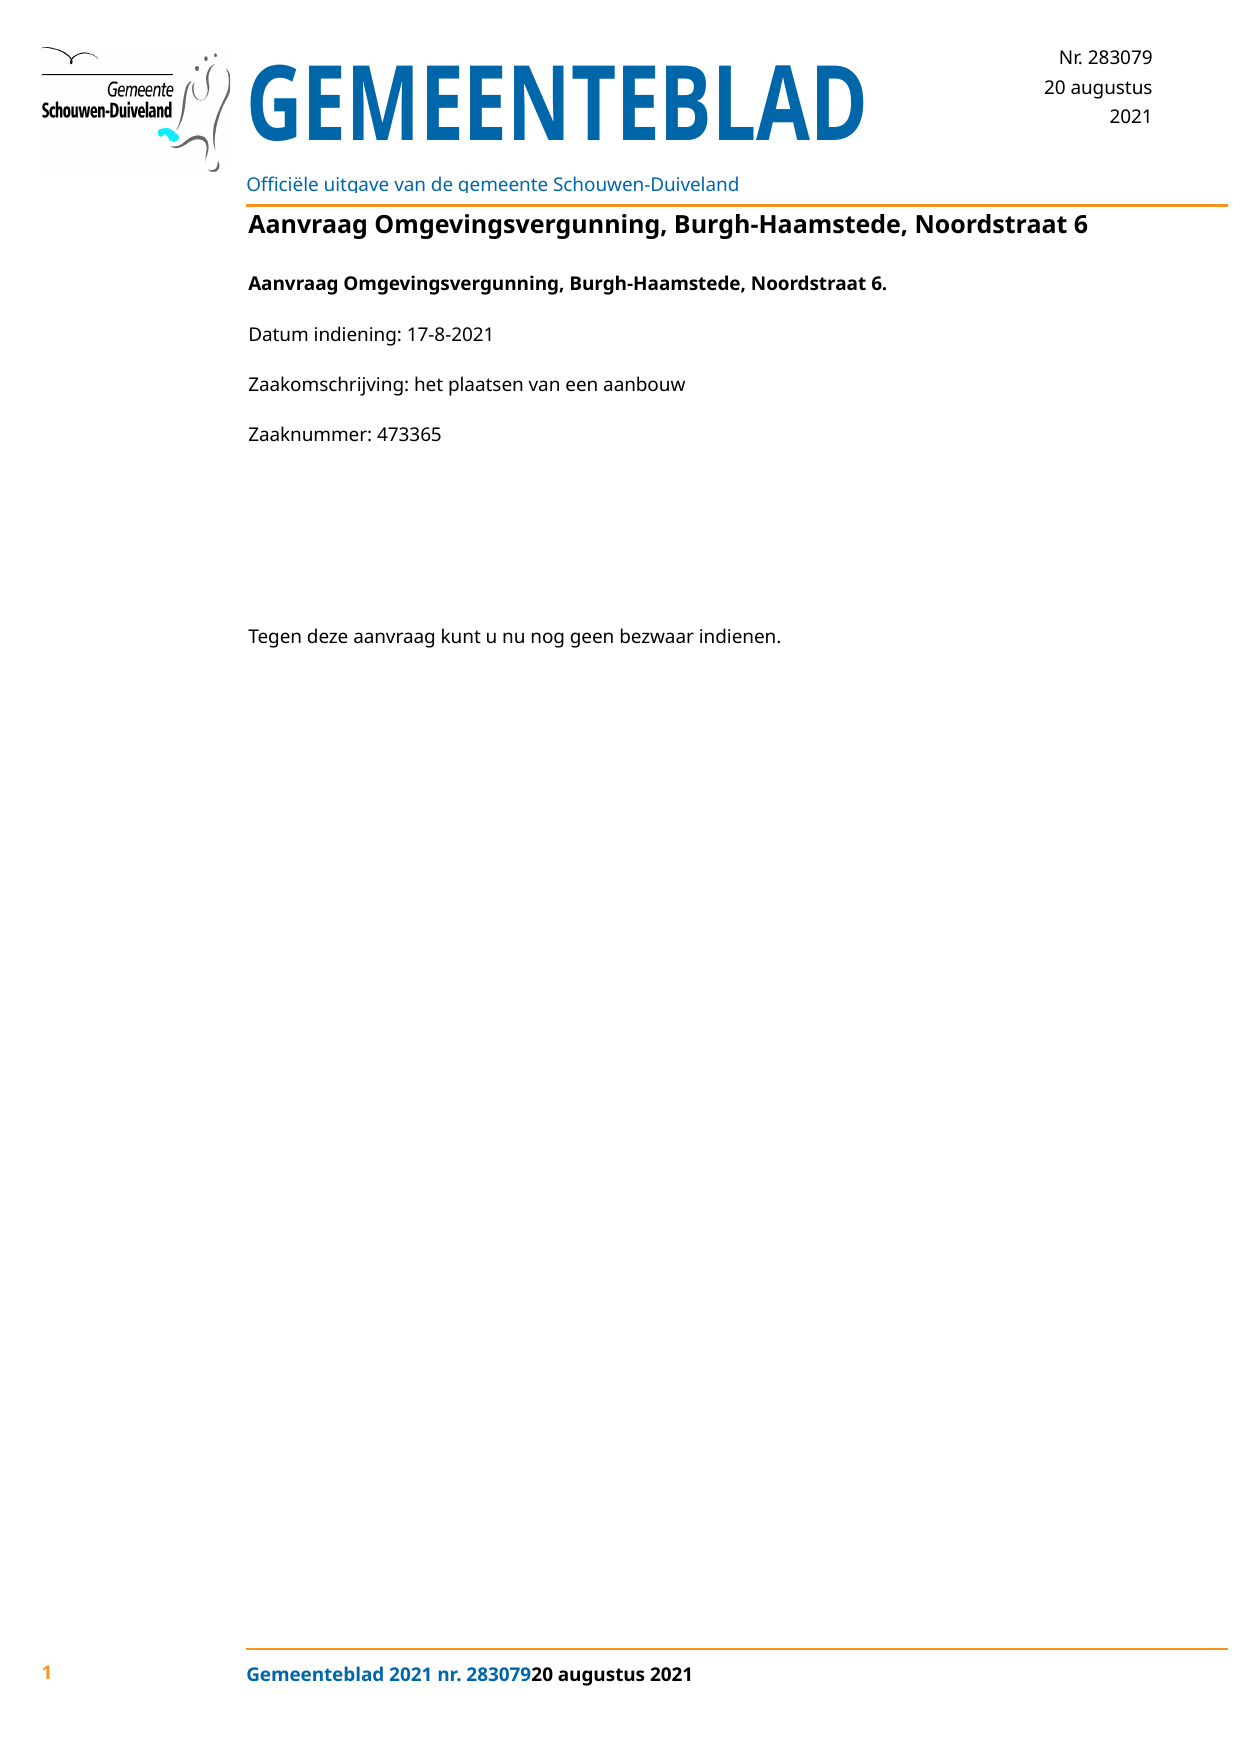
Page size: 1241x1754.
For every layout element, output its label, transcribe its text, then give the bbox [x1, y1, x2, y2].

text Tegen deze aanvraag kunt u nu nog geen bezwaar indienen. [248, 623, 1152, 649]
text Zaaknummer: 473365 [248, 422, 1152, 447]
text Datum indiening: 17-8-2021 [248, 321, 1152, 346]
text Aanvraag Omgevingsvergunning, Burgh-Haamstede, Noordstraat 6 [248, 207, 1152, 241]
picture [41, 47, 231, 172]
text Zaakomschrijving: het plaatsen van een aanbouw [248, 371, 1152, 397]
text Aanvraag Omgevingsvergunning, Burgh-Haamstede, Noordstraat 6. [248, 270, 1152, 296]
